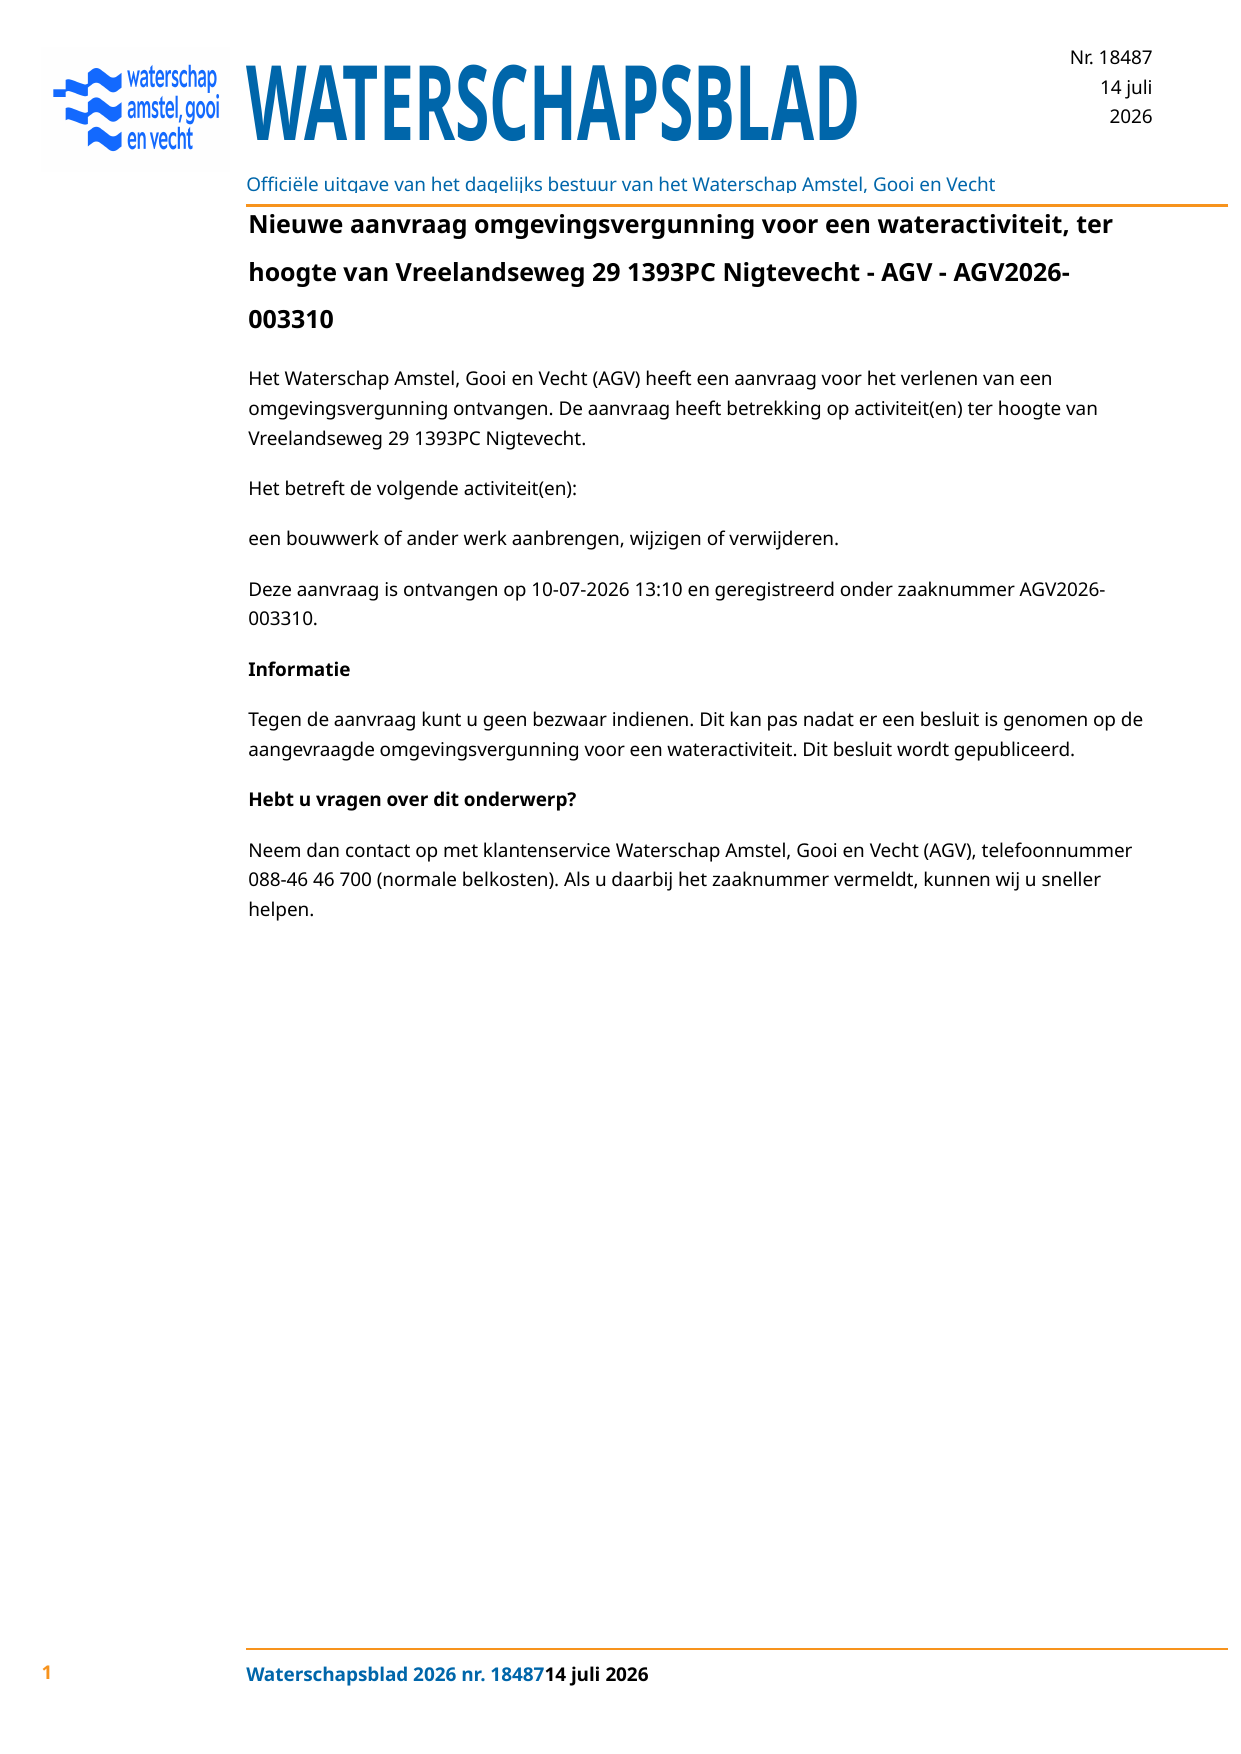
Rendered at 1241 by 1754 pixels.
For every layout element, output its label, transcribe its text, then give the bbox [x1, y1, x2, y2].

text Informatie [248, 656, 1152, 682]
text Tegen de aanvraag kunt u geen bezwaar indienen. Dit kan pas nadat er een besluit is genomen op de aangevraagde omgevingsvergunning voor een wateractiviteit. Dit besluit wordt gepubliceerd. [248, 706, 1152, 762]
text Het Waterschap Amstel, Gooi en Vecht (AGV) heeft een aanvraag voor het verlenen van een omgevingsvergunning ontvangen. De aanvraag heeft betrekking op activiteit(en) ter hoogte van Vreelandseweg 29 1393PC Nigtevecht. [248, 366, 1152, 450]
text Hebt u vragen over dit onderwerp? [248, 786, 1152, 812]
text Het betreft de volgende activiteit(en): [248, 475, 1152, 501]
text Neem dan contact op met klantenservice Waterschap Amstel, Gooi en Vecht (AGV), telefoonnummer 088-46 46 700 (normale belkosten). Als u daarbij het zaaknummer vermeldt, kunnen wij u sneller helpen. [248, 837, 1152, 922]
text Deze aanvraag is ontvangen op 10-07-2026 13:10 en geregistreerd onder zaaknummer AGV2026-003310. [248, 576, 1152, 631]
picture [41, 47, 231, 172]
text een bouwwerk of ander werk aanbrengen, wijzigen of verwijderen. [248, 526, 1152, 551]
text Nieuwe aanvraag omgevingsvergunning voor een wateractiviteit, ter hoogte van Vreelandseweg 29 1393PC Nigtevecht - AGV - AGV2026-003310 [248, 207, 1152, 336]
